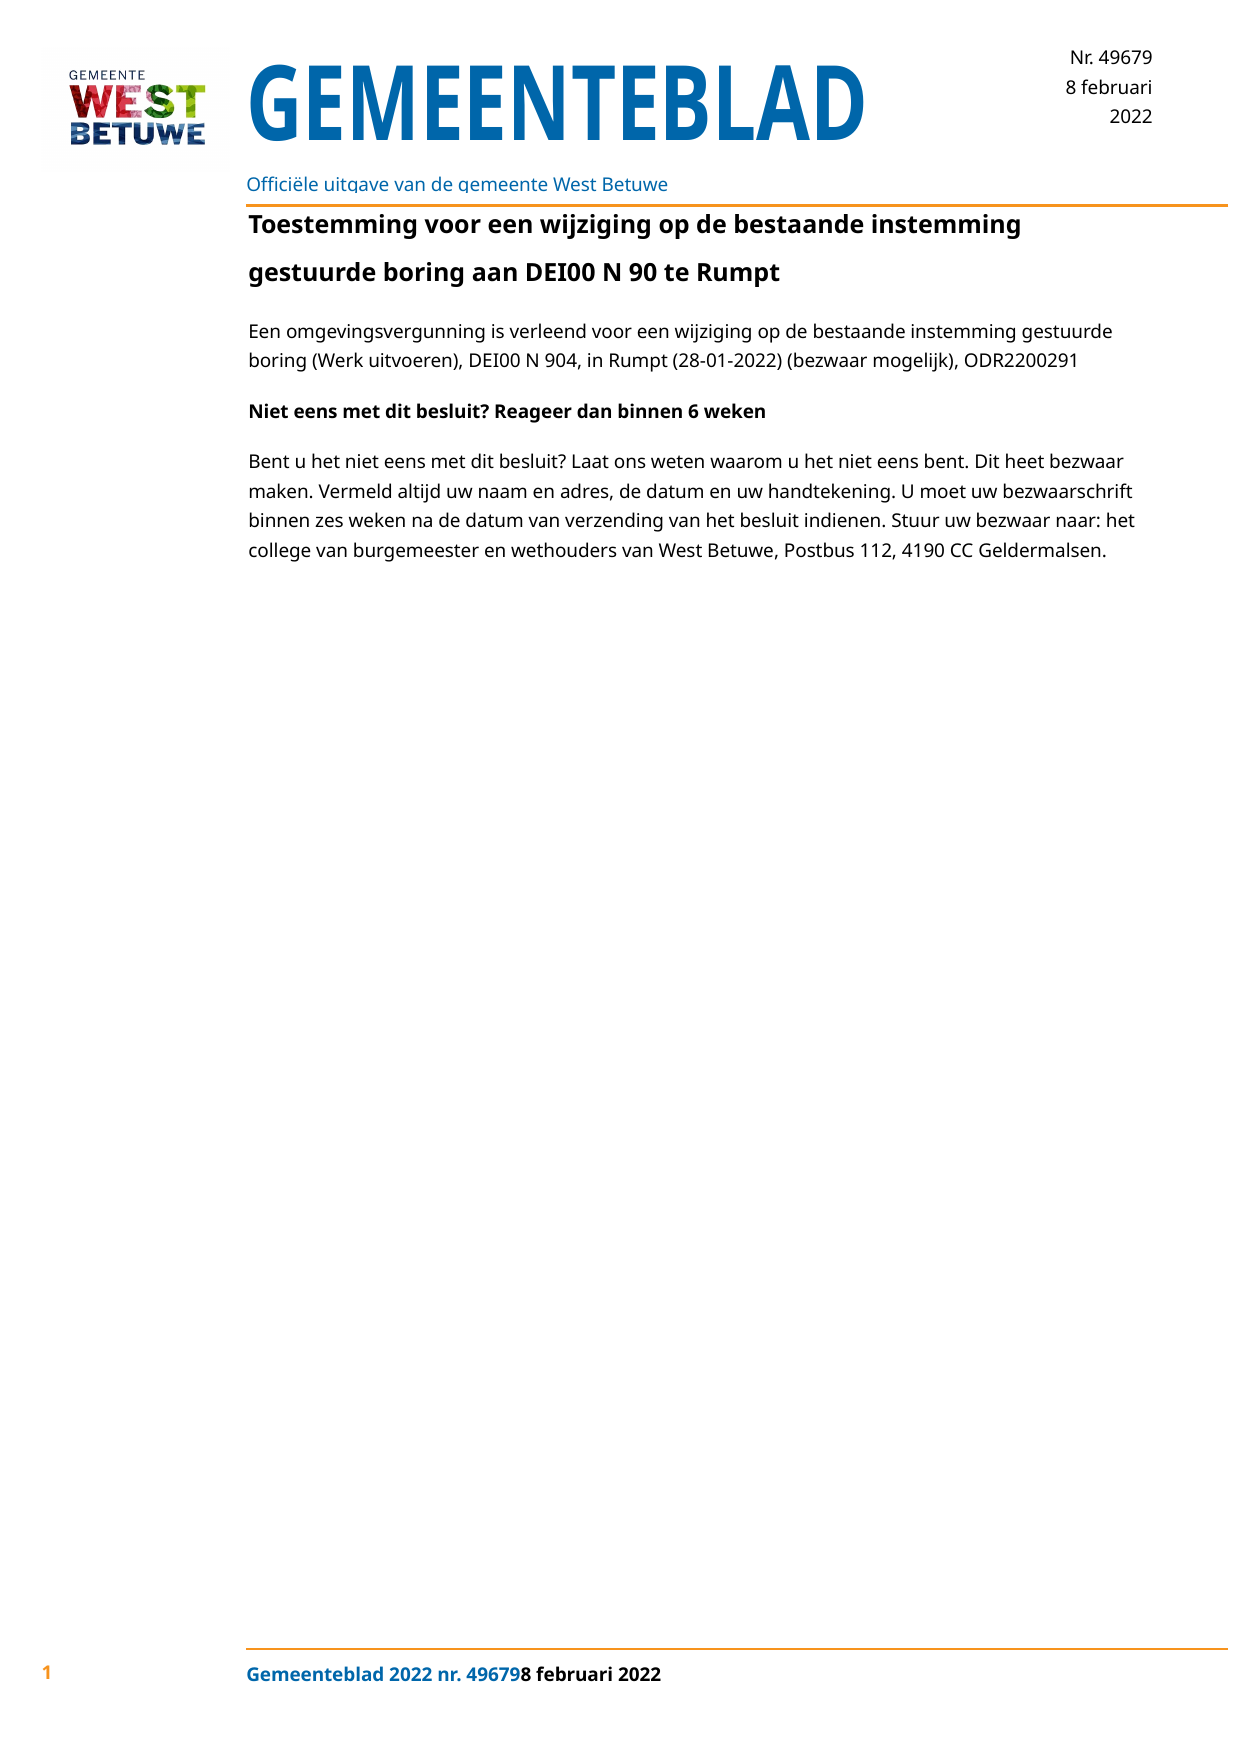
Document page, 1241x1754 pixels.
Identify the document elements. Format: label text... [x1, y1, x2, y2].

text Een omgevingsvergunning is verleend voor een wijziging op de bestaande instemming gestuurde boring (Werk uitvoeren), DEI00 N 904, in Rumpt (28-01-2022) (bezwaar mogelijk), ODR2200291 [248, 318, 1152, 373]
text Niet eens met dit besluit? Reageer dan binnen 6 weken [248, 398, 1152, 424]
picture [41, 47, 231, 172]
text Bent u het niet eens met dit besluit? Laat ons weten waarom u het niet eens bent. Dit heet bezwaar maken. Vermeld altijd uw naam en adres, de datum en uw handtekening. U moet uw bezwaarschrift binnen zes weken na de datum van verzending van het besluit indienen. Stuur uw bezwaar naar: het college van burgemeester en wethouders van West Betuwe, Postbus 112, 4190 CC Geldermalsen. [248, 448, 1152, 563]
text Toestemming voor een wijziging op de bestaande instemming gestuurde boring aan DEI00 N 90 te Rumpt [248, 207, 1152, 288]
